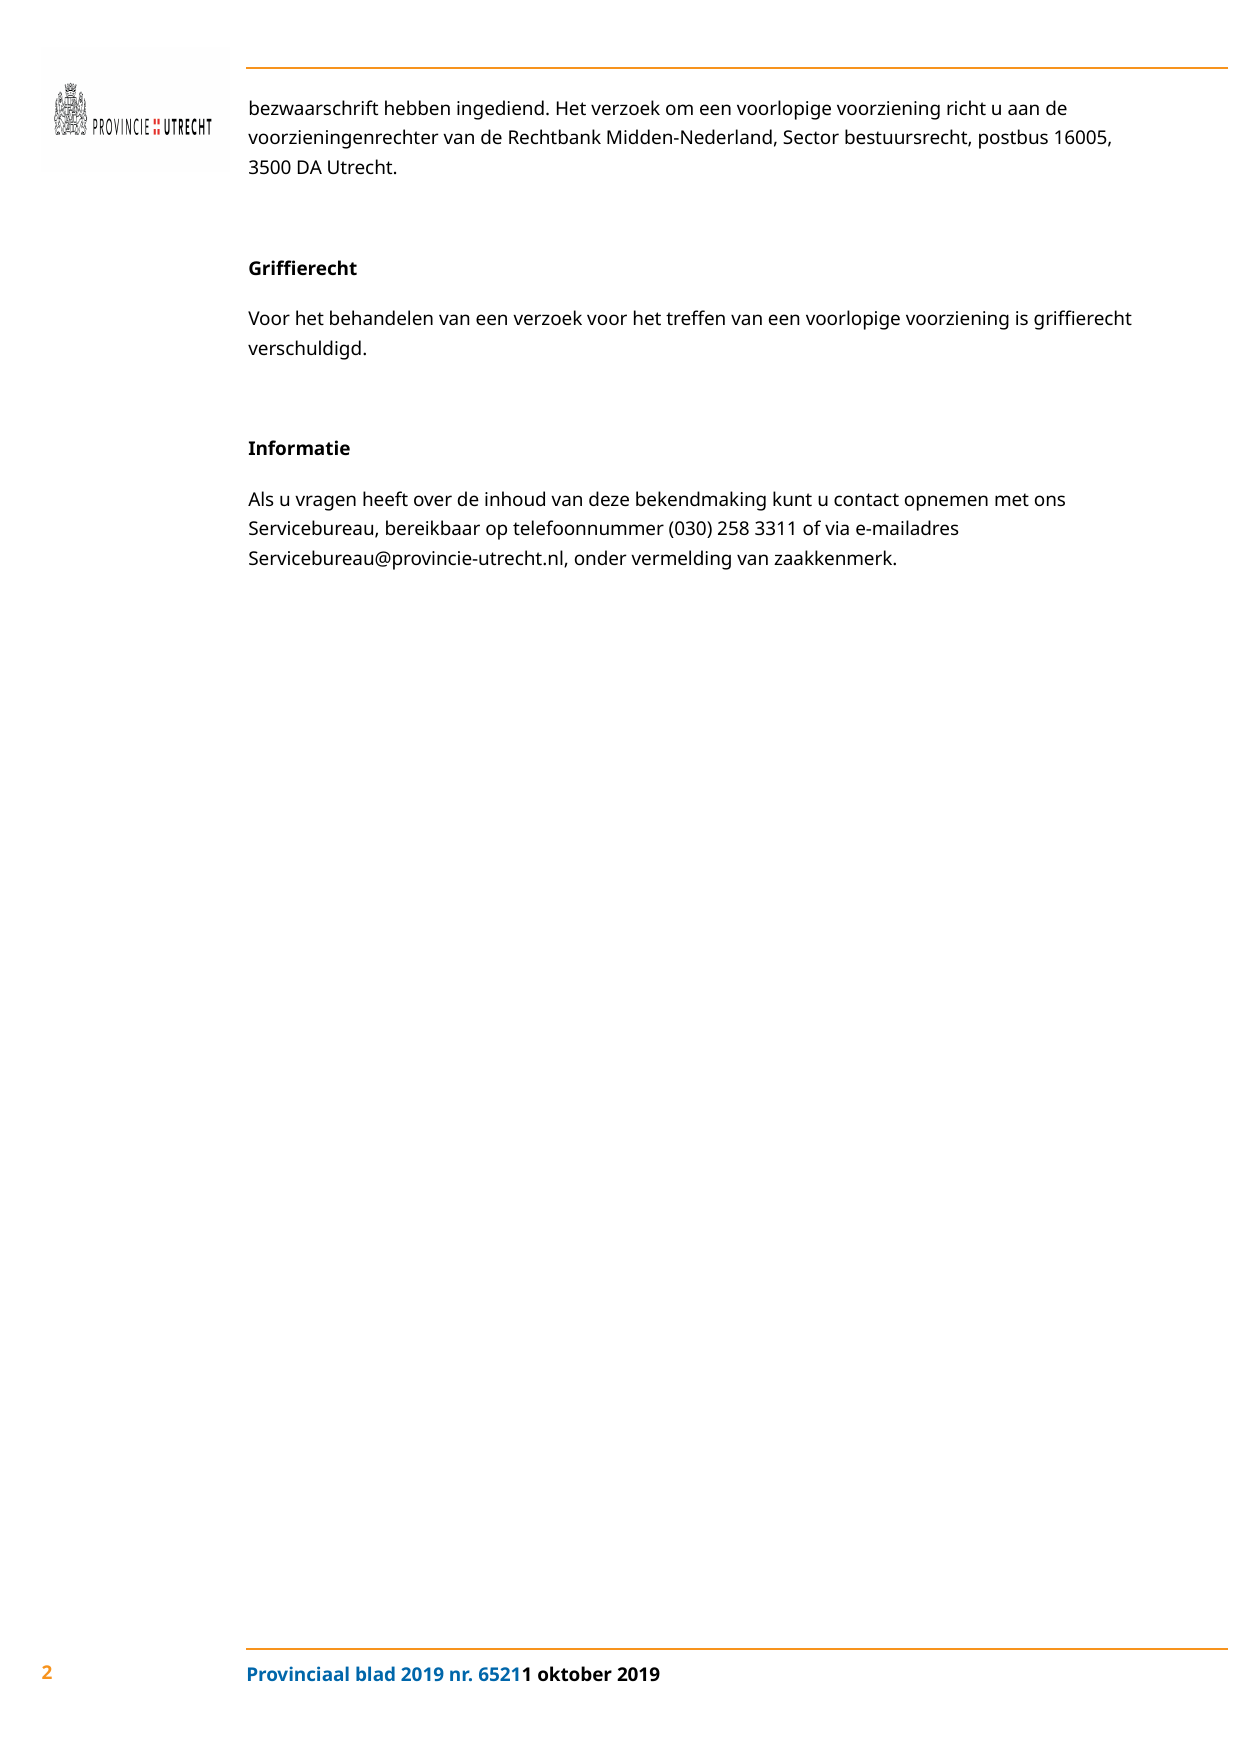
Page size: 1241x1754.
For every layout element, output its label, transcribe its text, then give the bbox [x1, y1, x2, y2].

text Als u vragen heeft over de inhoud van deze bekendmaking kunt u contact opnemen met ons Servicebureau, bereikbaar op telefoonnummer (030) 258 3311 of via e-mailadres Servicebureau@provincie-utrecht.nl, onder vermelding van zaakkenmerk. [248, 486, 1152, 571]
text bezwaarschrift hebben ingediend. Het verzoek om een voorlopige voorziening richt u aan de voorzieningenrechter van de Rechtbank Midden-Nederland, Sector bestuursrecht, postbus 16005, 3500 DA Utrecht. [248, 95, 1152, 180]
text Informatie [248, 436, 1152, 461]
text Griffierecht [248, 255, 1152, 281]
picture [41, 47, 231, 172]
text Voor het behandelen van een verzoek voor het treffen van een voorlopige voorziening is griffierecht verschuldigd. [248, 305, 1152, 361]
